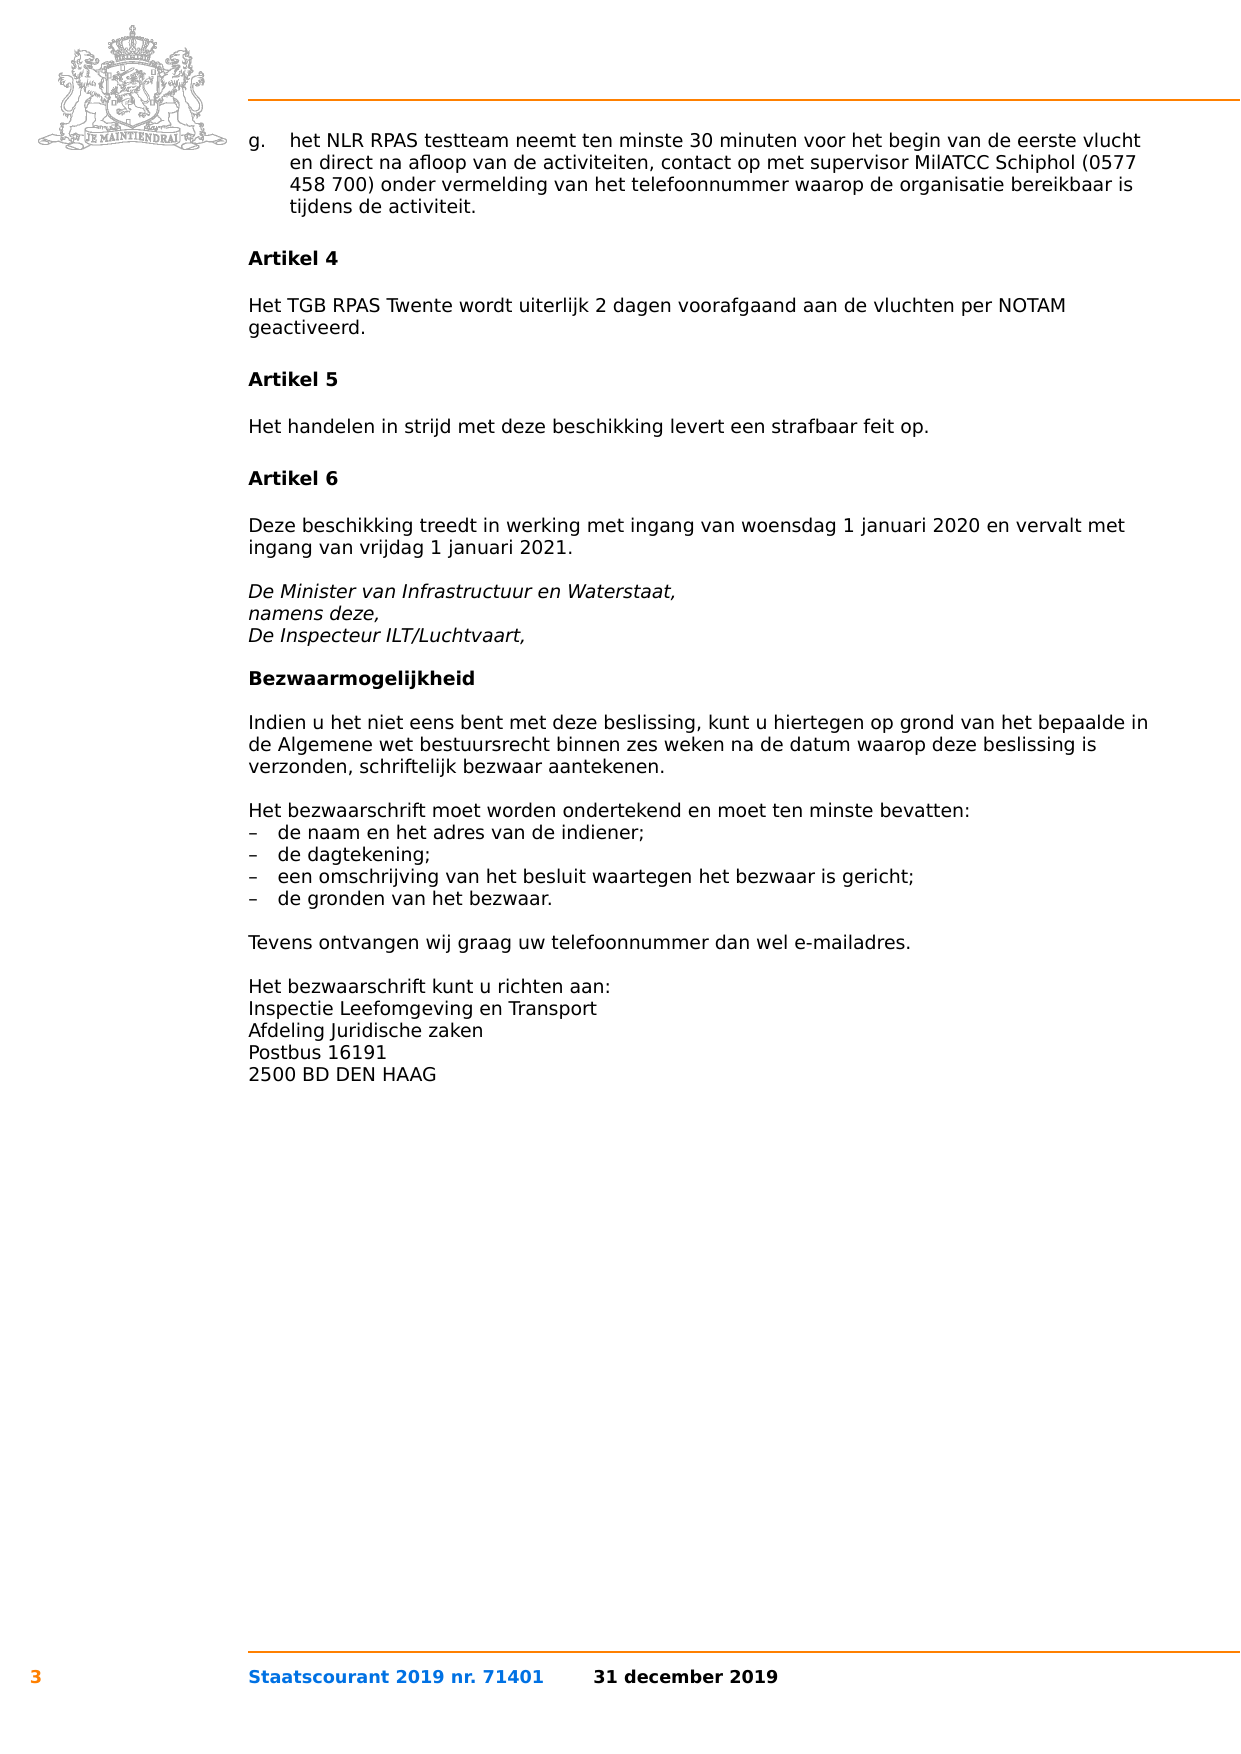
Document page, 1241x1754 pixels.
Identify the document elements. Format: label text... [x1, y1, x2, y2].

text – een omschrijving van het besluit waartegen het bezwaar is gericht; [248, 866, 1163, 888]
text Het handelen in strijd met deze beschikking levert een strafbaar feit op. [248, 416, 1163, 438]
text 2500 BD DEN HAAG [248, 1063, 1163, 1086]
text Deze beschikking treedt in werking met ingang van woensdag 1 januari 2020 en vervalt met ingang van vrijdag 1 januari 2021. [248, 515, 1163, 559]
text Indien u het niet eens bent met deze beslissing, kunt u hiertegen op grond van het bepaalde in de Algemene wet bestuursrecht binnen zes weken na de datum waarop deze beslissing is verzonden, schriftelijk bezwaar aantekenen. [248, 712, 1163, 778]
text – de naam en het adres van de indiener; [248, 822, 1163, 844]
subtitle Artikel 5 [248, 369, 1163, 391]
text Tevens ontvangen wij graag uw telefoonnummer dan wel e-mailadres. [248, 932, 1163, 954]
text – de dagtekening; [248, 844, 1163, 866]
text Afdeling Juridische zaken [248, 1019, 1163, 1042]
text Inspectie Leefomgeving en Transport [248, 998, 1163, 1019]
text Bezwaarmogelijkheid [248, 668, 1163, 690]
subtitle Artikel 4 [248, 248, 1163, 270]
text Postbus 16191 [248, 1042, 1163, 1063]
text Het TGB RPAS Twente wordt uiterlijk 2 dagen voorafgaand aan de vluchten per NOTAM geactiveerd. [248, 295, 1163, 339]
text – de gronden van het bezwaar. [248, 888, 1163, 910]
text De Minister van Infrastructuur en Waterstaat, namens deze, De Inspecteur ILT/Luchtvaart, [248, 581, 1163, 646]
text g. het NLR RPAS testteam neemt ten minste 30 minuten voor het begin van de eerste vlucht en direct na afloop van de activiteiten, contact op met supervisor MilATCC Schiphol (0577 458 700) onder vermelding van het telefoonnummer waarop de organisatie bereikbaar is tijdens de activiteit. [248, 130, 1163, 218]
text Het bezwaarschrift moet worden ondertekend en moet ten minste bevatten: [248, 800, 1163, 822]
picture [38, 25, 227, 150]
subtitle Artikel 6 [248, 468, 1163, 490]
text Het bezwaarschrift kunt u richten aan: [248, 976, 1163, 998]
